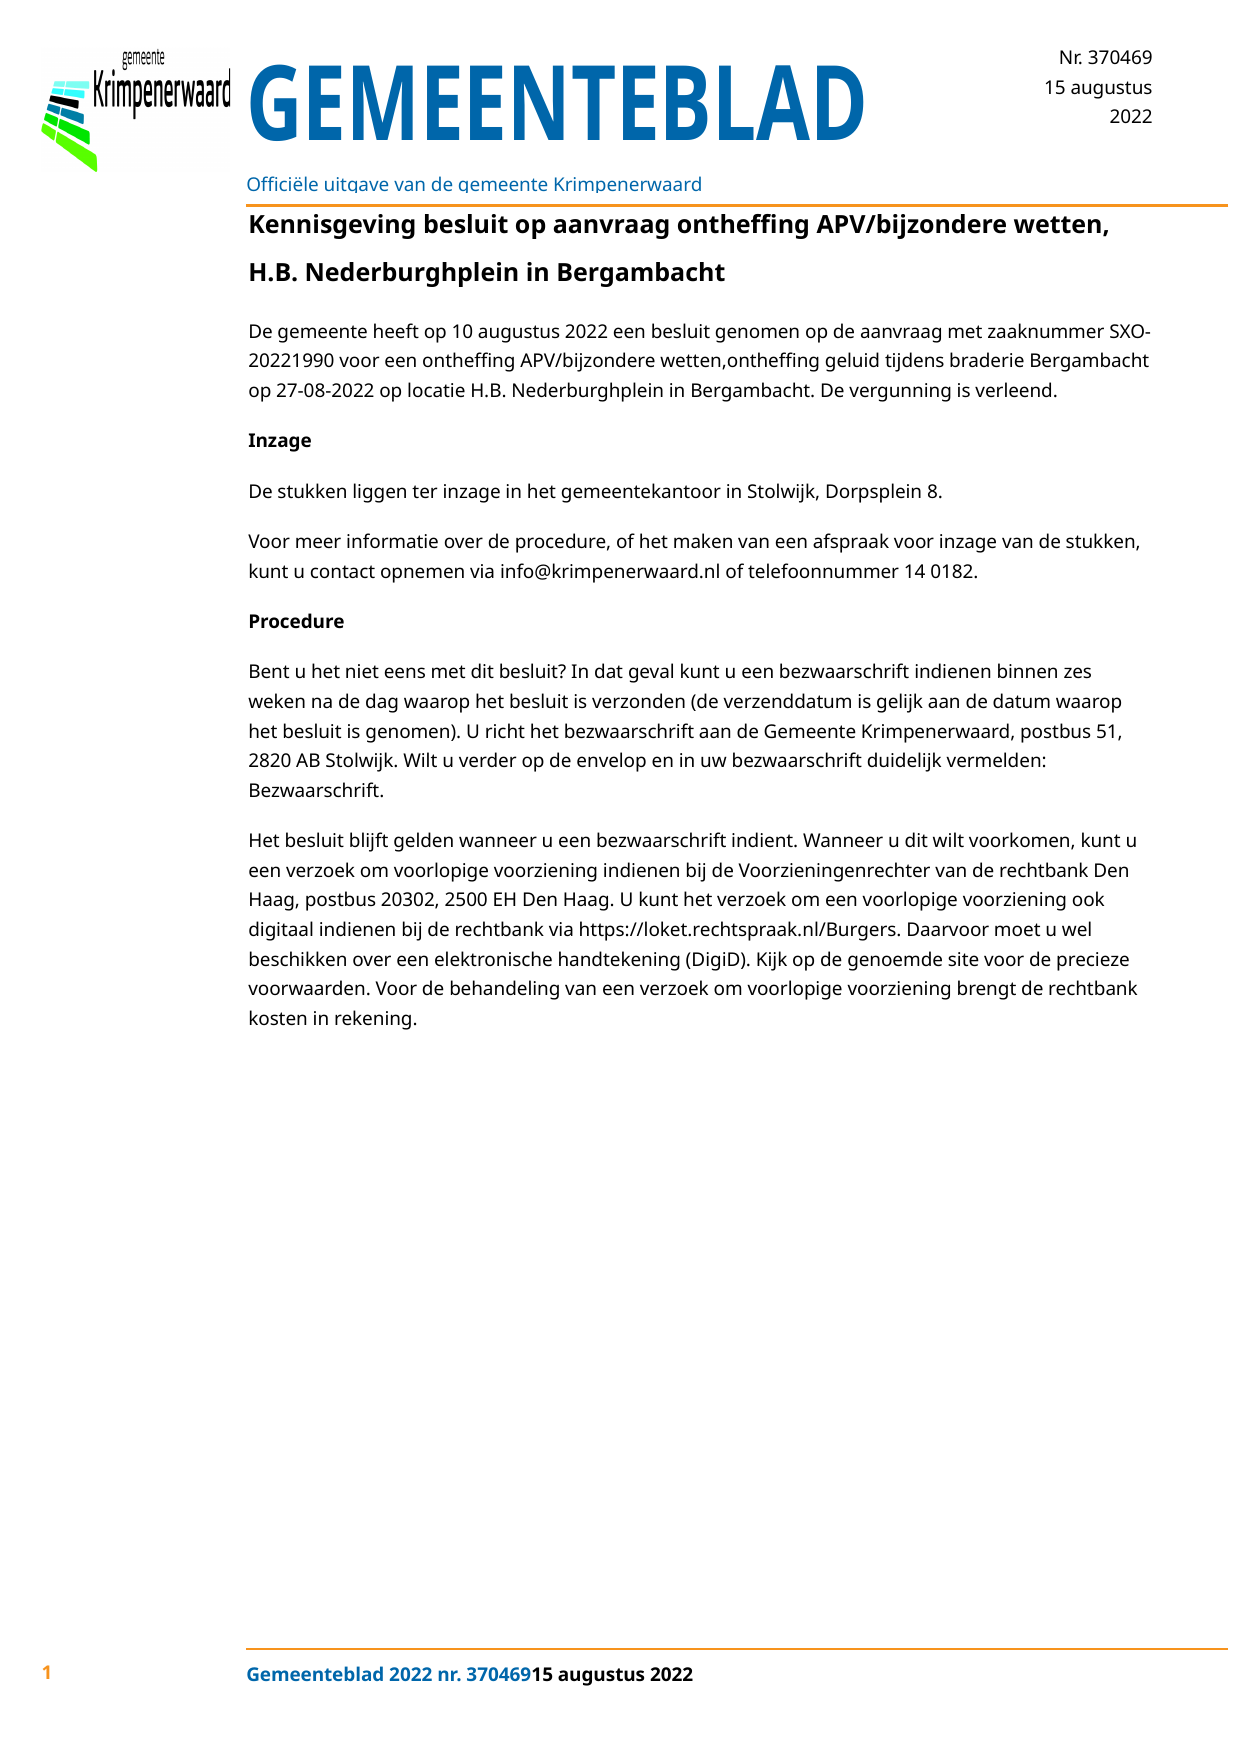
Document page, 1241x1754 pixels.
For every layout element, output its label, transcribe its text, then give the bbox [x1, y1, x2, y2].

text Procedure [248, 608, 1152, 634]
text Kennisgeving besluit op aanvraag ontheffing APV/bijzondere wetten, H.B. Nederburghplein in Bergambacht [248, 207, 1152, 288]
text De gemeente heeft op 10 augustus 2022 een besluit genomen op de aanvraag met zaaknummer SXO-20221990 voor een ontheffing APV/bijzondere wetten,ontheffing geluid tijdens braderie Bergambacht op 27-08-2022 op locatie H.B. Nederburghplein in Bergambacht. De vergunning is verleend. [248, 318, 1152, 403]
text Bent u het niet eens met dit besluit? In dat geval kunt u een bezwaarschrift indienen binnen zes weken na de dag waarop het besluit is verzonden (de verzenddatum is gelijk aan de datum waarop het besluit is genomen). U richt het bezwaarschrift aan de Gemeente Krimpenerwaard, postbus 51, 2820 AB Stolwijk. Wilt u verder op de envelop en in uw bezwaarschrift duidelijk vermelden: Bezwaarschrift. [248, 659, 1152, 803]
text Het besluit blijft gelden wanneer u een bezwaarschrift indient. Wanneer u dit wilt voorkomen, kunt u een verzoek om voorlopige voorziening indienen bij de Voorzieningenrechter van de rechtbank Den Haag, postbus 20302, 2500 EH Den Haag. U kunt het verzoek om een voorlopige voorziening ook digitaal indienen bij de rechtbank via https://loket.rechtspraak.nl/Burgers. Daarvoor moet u wel beschikken over een elektronische handtekening (DigiD). Kijk op de genoemde site voor de precieze voorwaarden. Voor de behandeling van een verzoek om voorlopige voorziening brengt de rechtbank kosten in rekening. [248, 827, 1152, 1031]
text Inzage [248, 427, 1152, 453]
text De stukken liggen ter inzage in het gemeentekantoor in Stolwijk, Dorpsplein 8. [248, 478, 1152, 504]
text Voor meer informatie over de procedure, of het maken van een afspraak voor inzage van de stukken, kunt u contact opnemen via info@krimpenerwaard.nl of telefoonnummer 14 0182. [248, 528, 1152, 584]
picture [41, 47, 231, 172]
